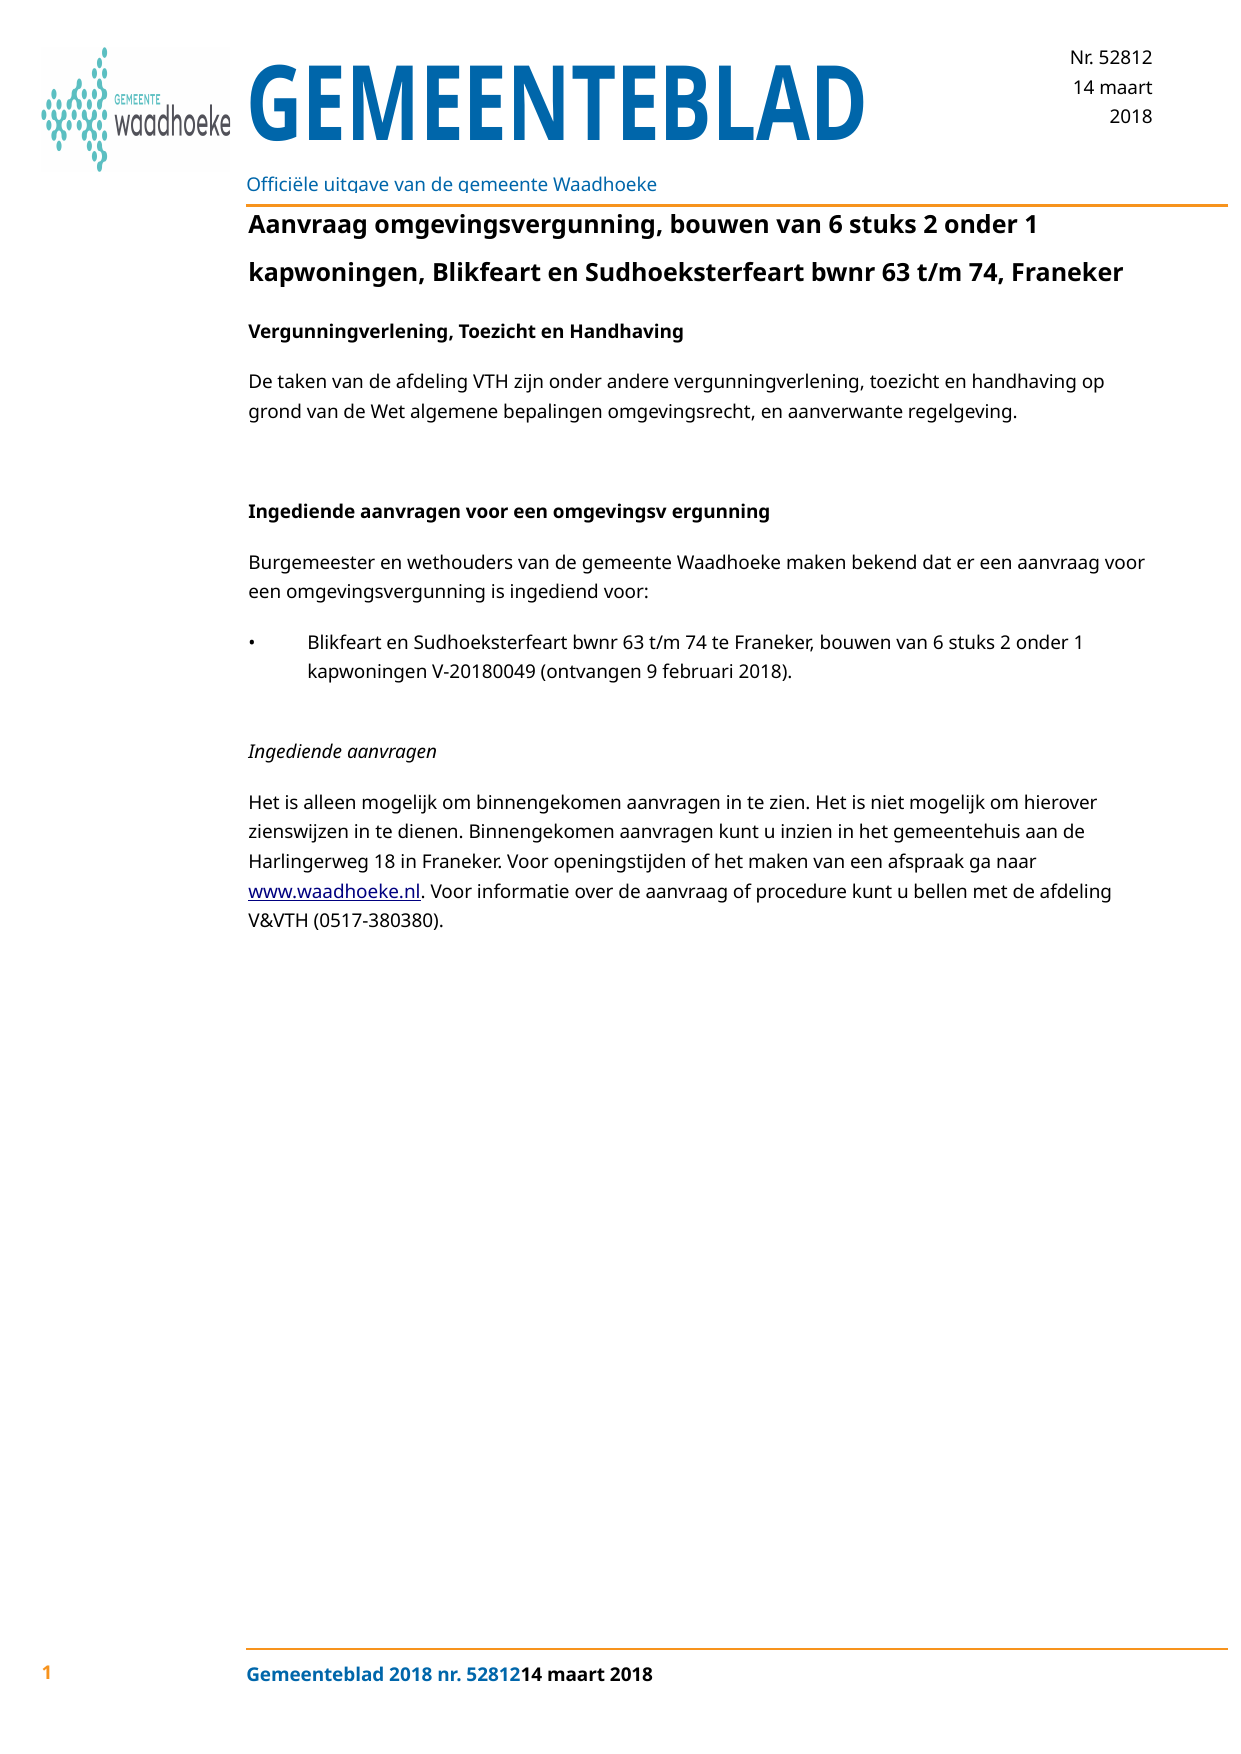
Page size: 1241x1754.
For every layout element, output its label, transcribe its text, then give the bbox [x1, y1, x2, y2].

picture [41, 47, 231, 172]
text Vergunningverlening, Toezicht en Handhaving [248, 318, 1152, 344]
text Ingediende aanvragen [248, 739, 1152, 764]
text Burgemeester en wethouders van de gemeente Waadhoeke maken bekend dat er een aanvraag voor een omgevingsvergunning is ingediend voor: [248, 549, 1152, 604]
text Het is alleen mogelijk om binnengekomen aanvragen in te zien. Het is niet mogelijk om hierover zienswijzen in te dienen. Binnengekomen aanvragen kunt u inzien in het gemeentehuis aan de Harlingerweg 18 in Franeker. Voor openingstijden of het maken van een afspraak ga naar www.waadhoeke.nl. Voor informatie over de aanvraag of procedure kunt u bellen met de afdeling V&VTH (0517-380380). [248, 789, 1152, 933]
text Aanvraag omgevingsvergunning, bouwen van 6 stuks 2 onder 1 kapwoningen, Blikfeart en Sudhoeksterfeart bwnr 63 t/m 74, Franeker [248, 207, 1152, 288]
text Ingediende aanvragen voor een omgevingsv ergunning [248, 499, 1152, 524]
list Blikfeart en Sudhoeksterfeart bwnr 63 t/m 74 te Franeker, bouwen van 6 stuks 2 onder 1 kapwoningen V-20180049 (ontvangen 9 februari 2018). [248, 629, 1152, 684]
text De taken van de afdeling VTH zijn onder andere vergunningverlening, toezicht en handhaving op grond van de Wet algemene bepalingen omgevingsrecht, en aanverwante regelgeving. [248, 368, 1152, 424]
